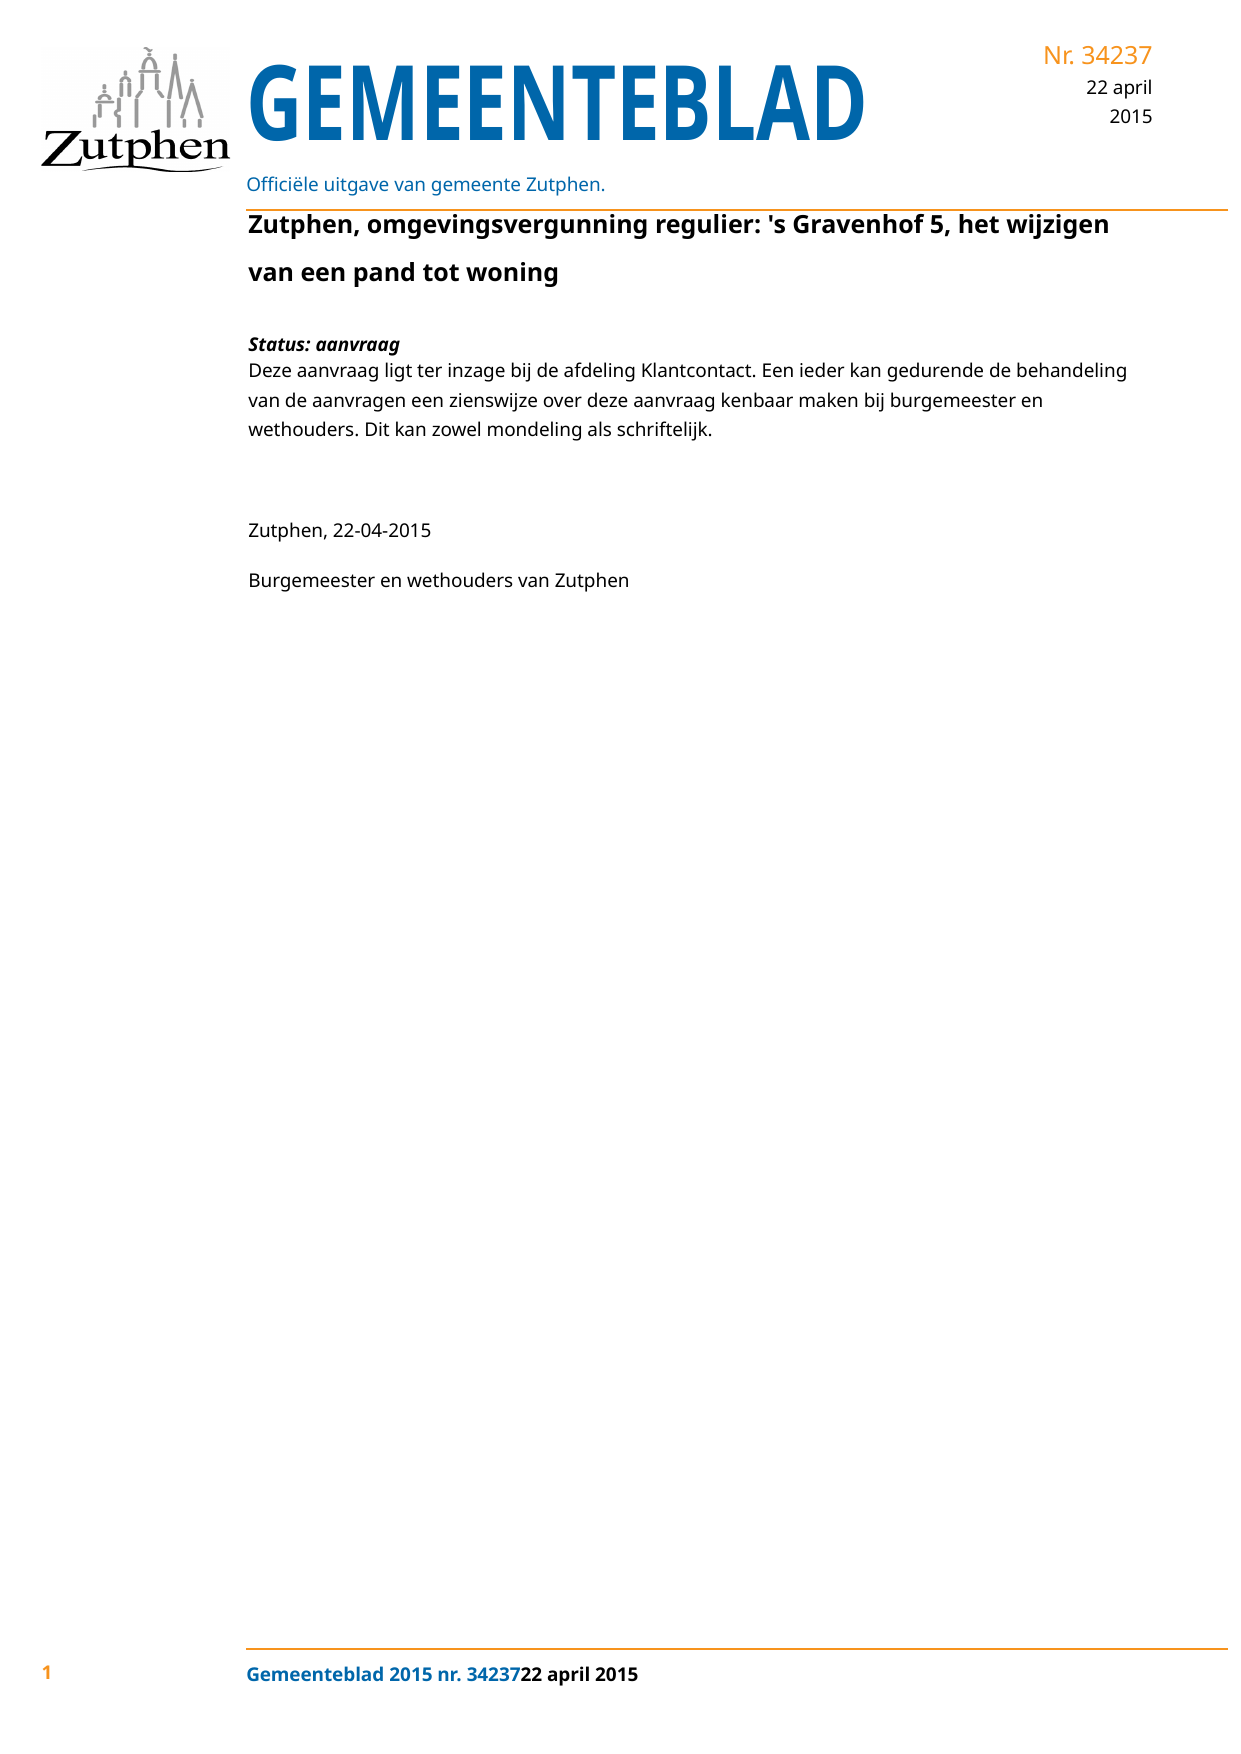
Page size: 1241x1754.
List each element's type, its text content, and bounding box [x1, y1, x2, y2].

text Status: aanvraag [248, 331, 1152, 357]
text Burgemeester en wethouders van Zutphen [248, 568, 1152, 593]
picture [41, 47, 231, 172]
text Deze aanvraag ligt ter inzage bij de afdeling Klantcontact. Een ieder kan gedurende de behandeling van de aanvragen een zienswijze over deze aanvraag kenbaar maken bij burgemeester en wethouders. Dit kan zowel mondeling als schriftelijk. [248, 357, 1152, 442]
text Zutphen, omgevingsvergunning regulier: 's Gravenhof 5, het wijzigen van een pand tot woning [248, 211, 1152, 288]
text Zutphen, 22-04-2015 [248, 517, 1152, 543]
